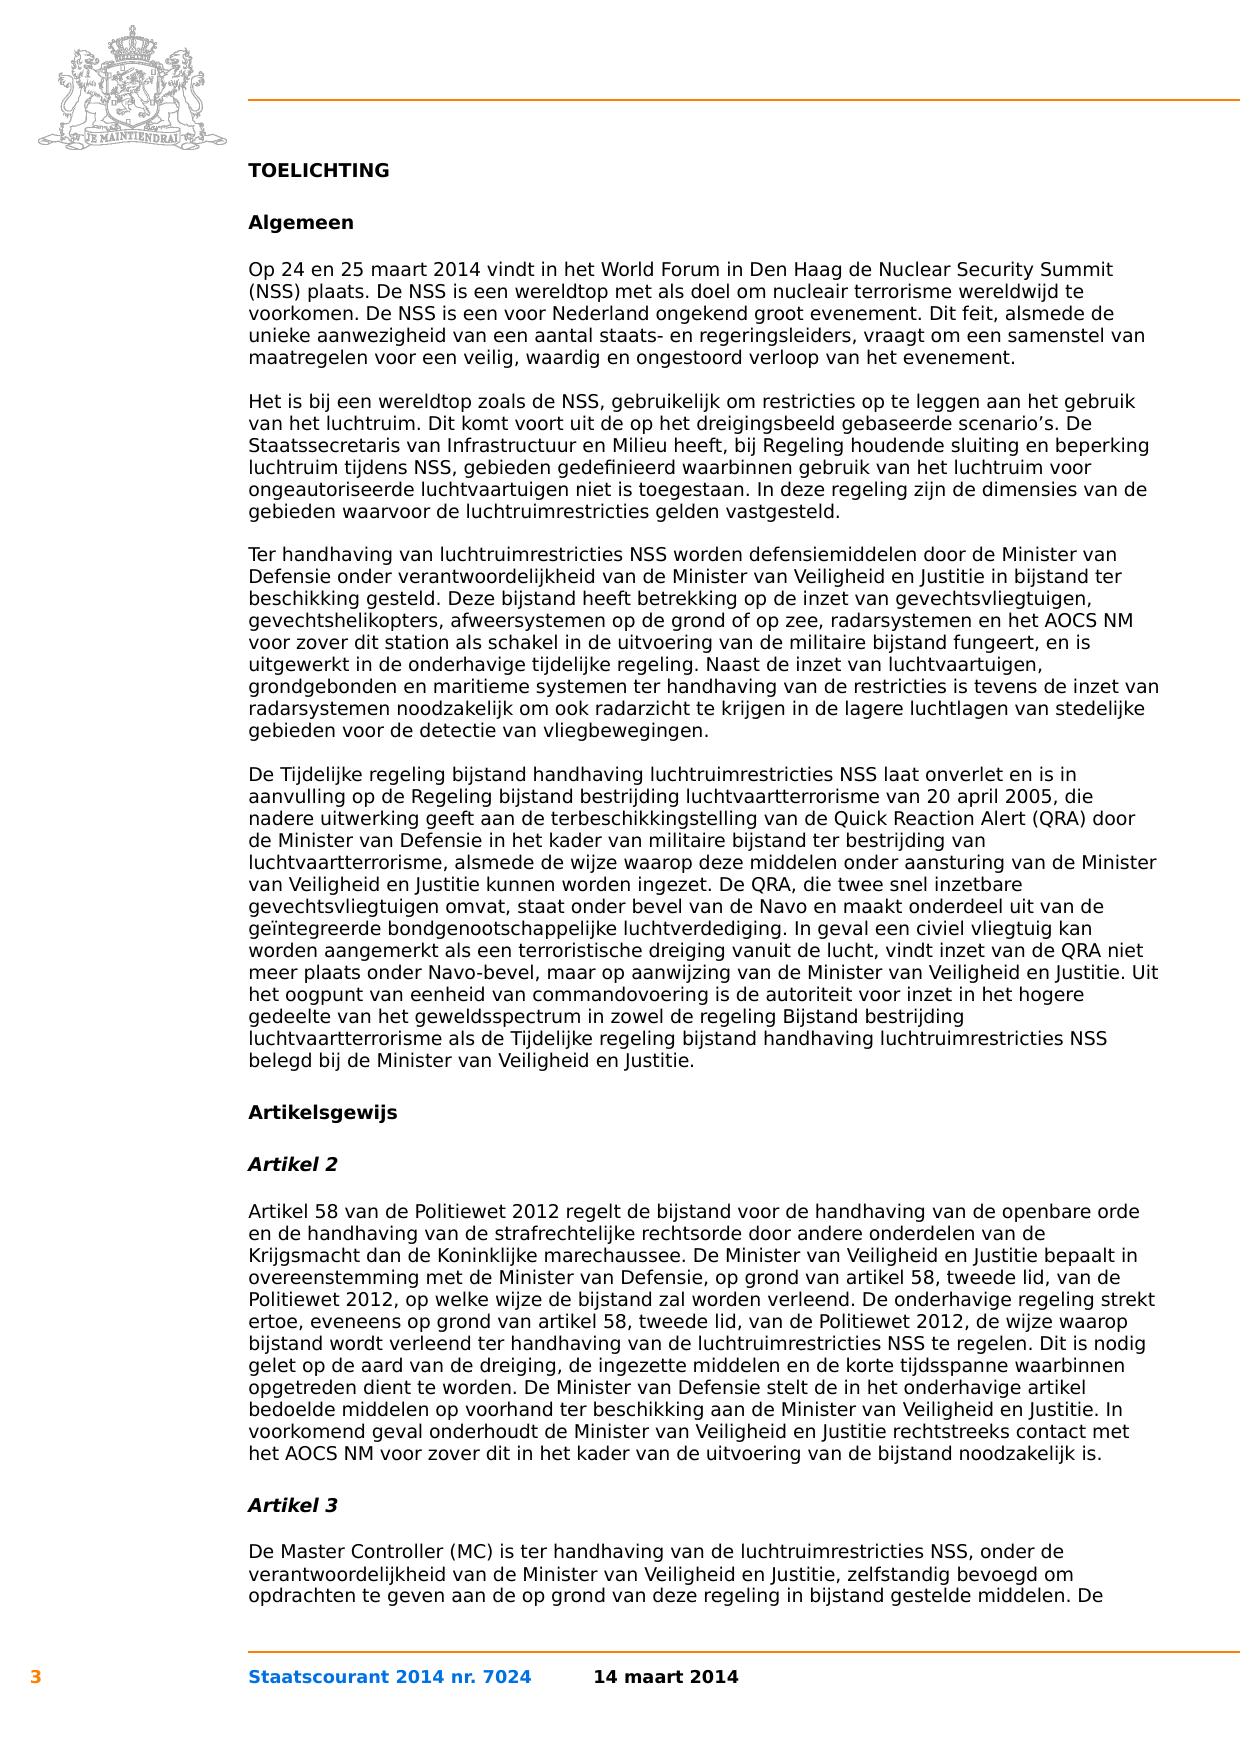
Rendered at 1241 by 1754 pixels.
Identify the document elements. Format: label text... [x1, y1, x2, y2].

subtitle Artikel 2 [248, 1154, 1163, 1176]
subtitle TOELICHTING [248, 160, 1163, 182]
text De Tijdelijke regeling bijstand handhaving luchtruimrestricties NSS laat onverlet en is in aanvulling op de Regeling bijstand bestrijding luchtvaartterrorisme van 20 april 2005, die nadere uitwerking geeft aan de terbeschikkingstelling van de Quick Reaction Alert (QRA) door de Minister van Defensie in het kader van militaire bijstand ter bestrijding van luchtvaartterrorisme, alsmede de wijze waarop deze middelen onder aansturing van de Minister van Veiligheid en Justitie kunnen worden ingezet. De QRA, die twee snel inzetbare gevechtsvliegtuigen omvat, staat onder bevel van de Navo en maakt onderdeel uit van de geïntegreerde bondgenootschappelijke luchtverdediging. In geval een civiel vliegtuig kan worden aangemerkt als een terroristische dreiging vanuit de lucht, vindt inzet van de QRA niet meer plaats onder Navo-bevel, maar op aanwijzing van de Minister van Veiligheid en Justitie. Uit het oogpunt van eenheid van commandovoering is de autoriteit voor inzet in het hogere gedeelte van het geweldsspectrum in zowel de regeling Bijstand bestrijding luchtvaartterrorisme als de Tijdelijke regeling bijstand handhaving luchtruimrestricties NSS belegd bij de Minister van Veiligheid en Justitie. [248, 764, 1163, 1072]
text Het is bij een wereldtop zoals de NSS, gebruikelijk om restricties op te leggen aan het gebruik van het luchtruim. Dit komt voort uit de op het dreigingsbeeld gebaseerde scenario’s. De Staatssecretaris van Infrastructuur en Milieu heeft, bij Regeling houdende sluiting en beperking luchtruim tijdens NSS, gebieden gedefinieerd waarbinnen gebruik van het luchtruim voor ongeautoriseerde luchtvaartuigen niet is toegestaan. In deze regeling zijn de dimensies van de gebieden waarvoor de luchtruimrestricties gelden vastgesteld. [248, 391, 1163, 522]
picture [38, 25, 227, 150]
subtitle Algemeen [248, 212, 1163, 234]
subtitle Artikel 3 [248, 1494, 1163, 1516]
text Artikel 58 van de Politiewet 2012 regelt de bijstand voor de handhaving van de openbare orde en de handhaving van de strafrechtelijke rechtsorde door andere onderdelen van de Krijgsmacht dan de Koninklijke marechaussee. De Minister van Veiligheid en Justitie bepaalt in overeenstemming met de Minister van Defensie, op grond van artikel 58, tweede lid, van de Politiewet 2012, op welke wijze de bijstand zal worden verleend. De onderhavige regeling strekt ertoe, eveneens op grond van artikel 58, tweede lid, van de Politiewet 2012, de wijze waarop bijstand wordt verleend ter handhaving van de luchtruimrestricties NSS te regelen. Dit is nodig gelet op de aard van de dreiging, de ingezette middelen en de korte tijdsspanne waarbinnen opgetreden dient te worden. De Minister van Defensie stelt de in het onderhavige artikel bedoelde middelen op voorhand ter beschikking aan de Minister van Veiligheid en Justitie. In voorkomend geval onderhoudt de Minister van Veiligheid en Justitie rechtstreeks contact met het AOCS NM voor zover dit in het kader van de uitvoering van de bijstand noodzakelijk is. [248, 1201, 1163, 1464]
subtitle Artikelsgewijs [248, 1102, 1163, 1124]
text De Master Controller (MC) is ter handhaving van de luchtruimrestricties NSS, onder de verantwoordelijkheid van de Minister van Veiligheid en Justitie, zelfstandig bevoegd om opdrachten te geven aan de op grond van deze regeling in bijstand gestelde middelen. De [248, 1541, 1163, 1607]
text Op 24 en 25 maart 2014 vindt in het World Forum in Den Haag de Nuclear Security Summit (NSS) plaats. De NSS is een wereldtop met als doel om nucleair terrorisme wereldwijd te voorkomen. De NSS is een voor Nederland ongekend groot evenement. Dit feit, alsmede de unieke aanwezigheid van een aantal staats- en regeringsleiders, vraagt om een samenstel van maatregelen voor een veilig, waardig en ongestoord verloop van het evenement. [248, 259, 1163, 369]
text Ter handhaving van luchtruimrestricties NSS worden defensiemiddelen door de Minister van Defensie onder verantwoordelijkheid van de Minister van Veiligheid en Justitie in bijstand ter beschikking gesteld. Deze bijstand heeft betrekking op de inzet van gevechtsvliegtuigen, gevechtshelikopters, afweersystemen op de grond of op zee, radarsystemen en het AOCS NM voor zover dit station als schakel in de uitvoering van de militaire bijstand fungeert, en is uitgewerkt in de onderhavige tijdelijke regeling. Naast de inzet van luchtvaartuigen, grondgebonden en maritieme systemen ter handhaving van de restricties is tevens de inzet van radarsystemen noodzakelijk om ook radarzicht te krijgen in de lagere luchtlagen van stedelijke gebieden voor de detectie van vliegbewegingen. [248, 544, 1163, 742]
